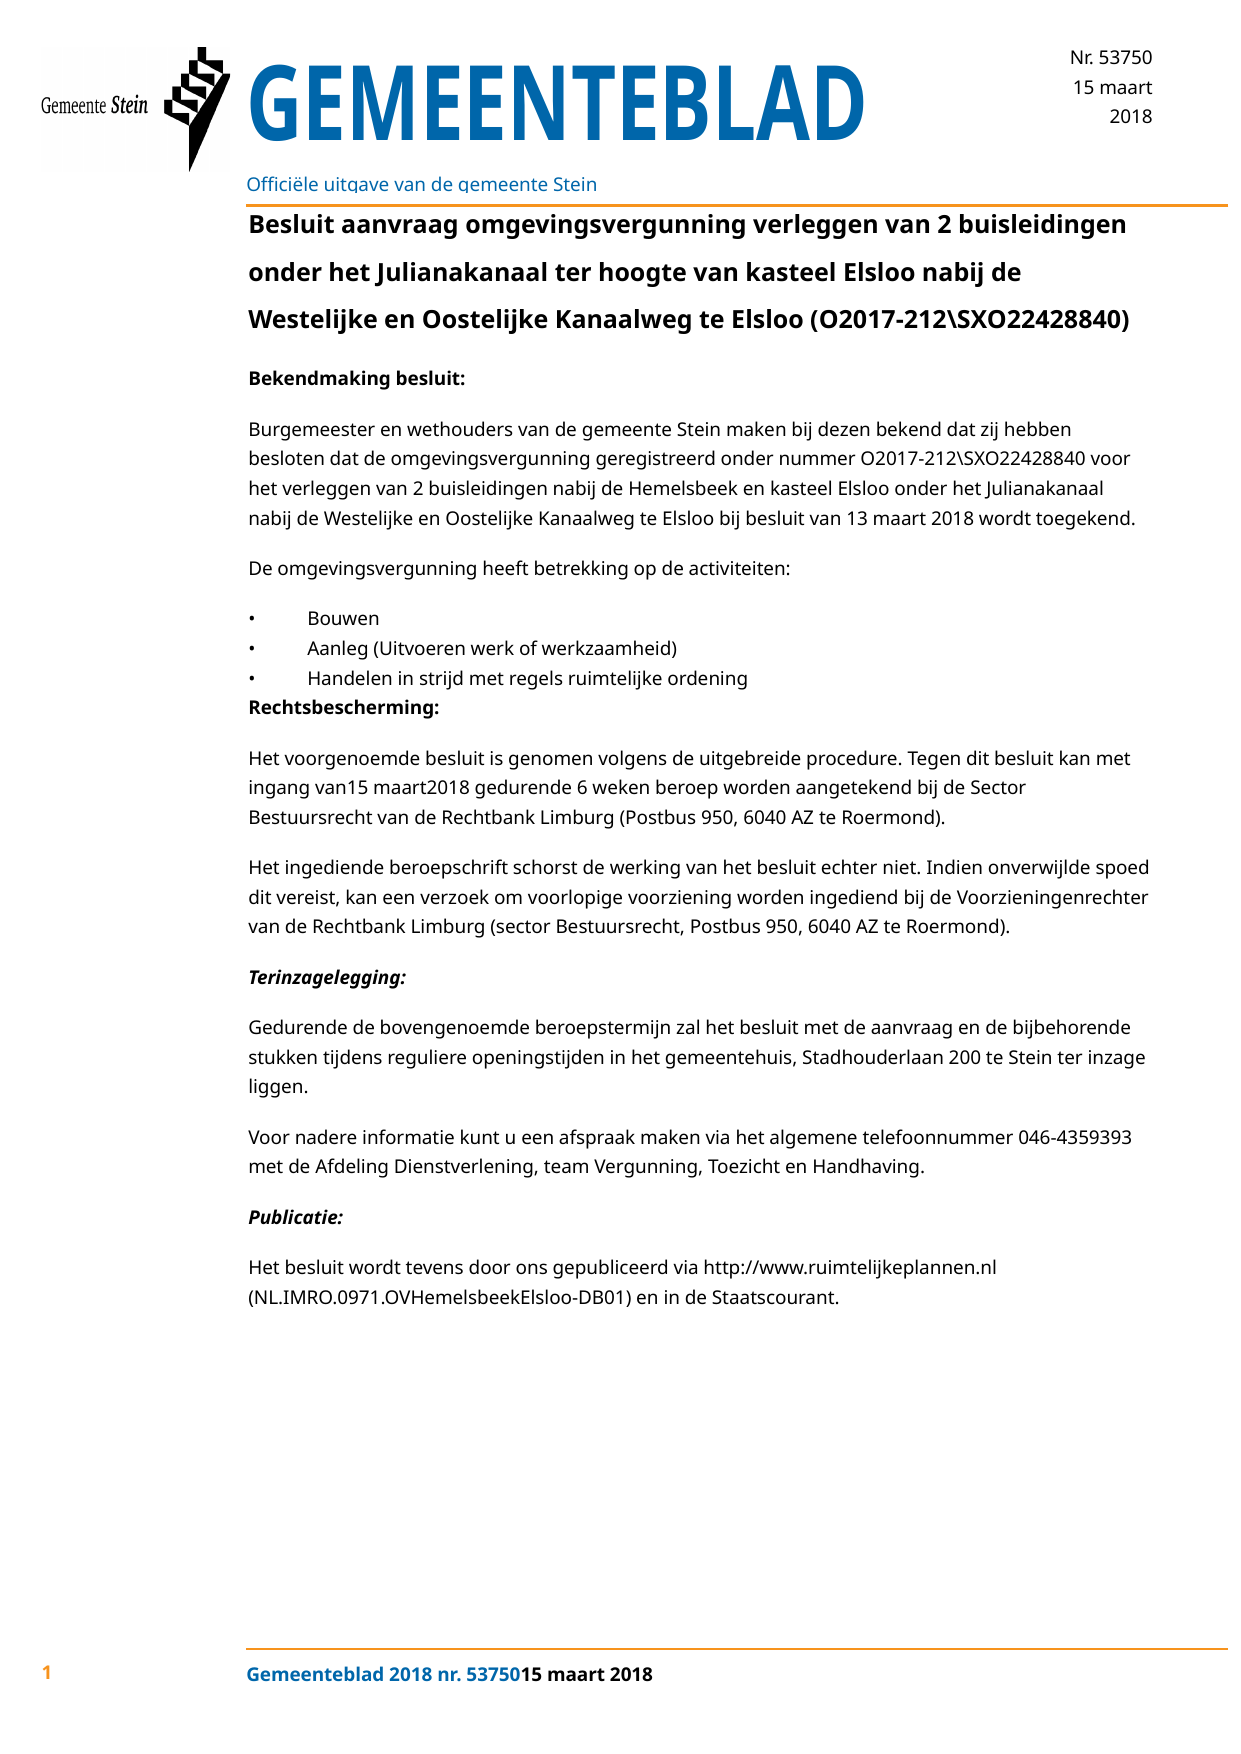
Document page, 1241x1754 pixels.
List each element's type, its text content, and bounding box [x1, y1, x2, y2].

text Voor nadere informatie kunt u een afspraak maken via het algemene telefoonnummer 046-4359393 met de Afdeling Dienstverlening, team Vergunning, Toezicht en Handhaving. [248, 1124, 1152, 1179]
text Het besluit wordt tevens door ons gepubliceerd via http://www.ruimtelijkeplannen.nl (NL.IMRO.0971.OVHemelsbeekElsloo-DB01) en in de Staatscourant. [248, 1254, 1152, 1309]
text Terinzagelegging: [248, 964, 1152, 989]
text De omgevingsvergunning heeft betrekking op de activiteiten: [248, 555, 1152, 581]
text Bekendmaking besluit: [248, 366, 1152, 391]
text Het ingediende beroepschrift schorst de werking van het besluit echter niet. Indien onverwijlde spoed dit vereist, kan een verzoek om voorlopige voorziening worden ingediend bij de Voorzieningenrechter van de Rechtbank Limburg (sector Bestuursrecht, Postbus 950, 6040 AZ te Roermond). [248, 854, 1152, 939]
text Rechtsbescherming: [248, 694, 1152, 720]
list Aanleg (Uitvoeren werk of werkzaamheid) [248, 635, 1152, 661]
picture [41, 47, 231, 172]
text Burgemeester en wethouders van de gemeente Stein maken bij dezen bekend dat zij hebben besloten dat de omgevingsvergunning geregistreerd onder nummer O2017-212\SXO22428840 voor het verleggen van 2 buisleidingen nabij de Hemelsbeek en kasteel Elsloo onder het Julianakanaal nabij de Westelijke en Oostelijke Kanaalweg te Elsloo bij besluit van 13 maart 2018 wordt toegekend. [248, 416, 1152, 530]
list Bouwen [248, 606, 1152, 631]
text Het voorgenoemde besluit is genomen volgens de uitgebreide procedure. Tegen dit besluit kan met ingang van15 maart2018 gedurende 6 weken beroep worden aangetekend bij de Sector Bestuursrecht van de Rechtbank Limburg (Postbus 950, 6040 AZ te Roermond). [248, 745, 1152, 829]
list Handelen in strijd met regels ruimtelijke ordening [248, 665, 1152, 690]
text Publicatie: [248, 1204, 1152, 1229]
text Gedurende de bovengenoemde beroepstermijn zal het besluit met de aanvraag en de bijbehorende stukken tijdens reguliere openingstijden in het gemeentehuis, Stadhouderlaan 200 te Stein ter inzage liggen. [248, 1014, 1152, 1099]
text Besluit aanvraag omgevingsvergunning verleggen van 2 buisleidingen onder het Julianakanaal ter hoogte van kasteel Elsloo nabij de Westelijke en Oostelijke Kanaalweg te Elsloo (O2017-212\SXO22428840) [248, 207, 1152, 336]
